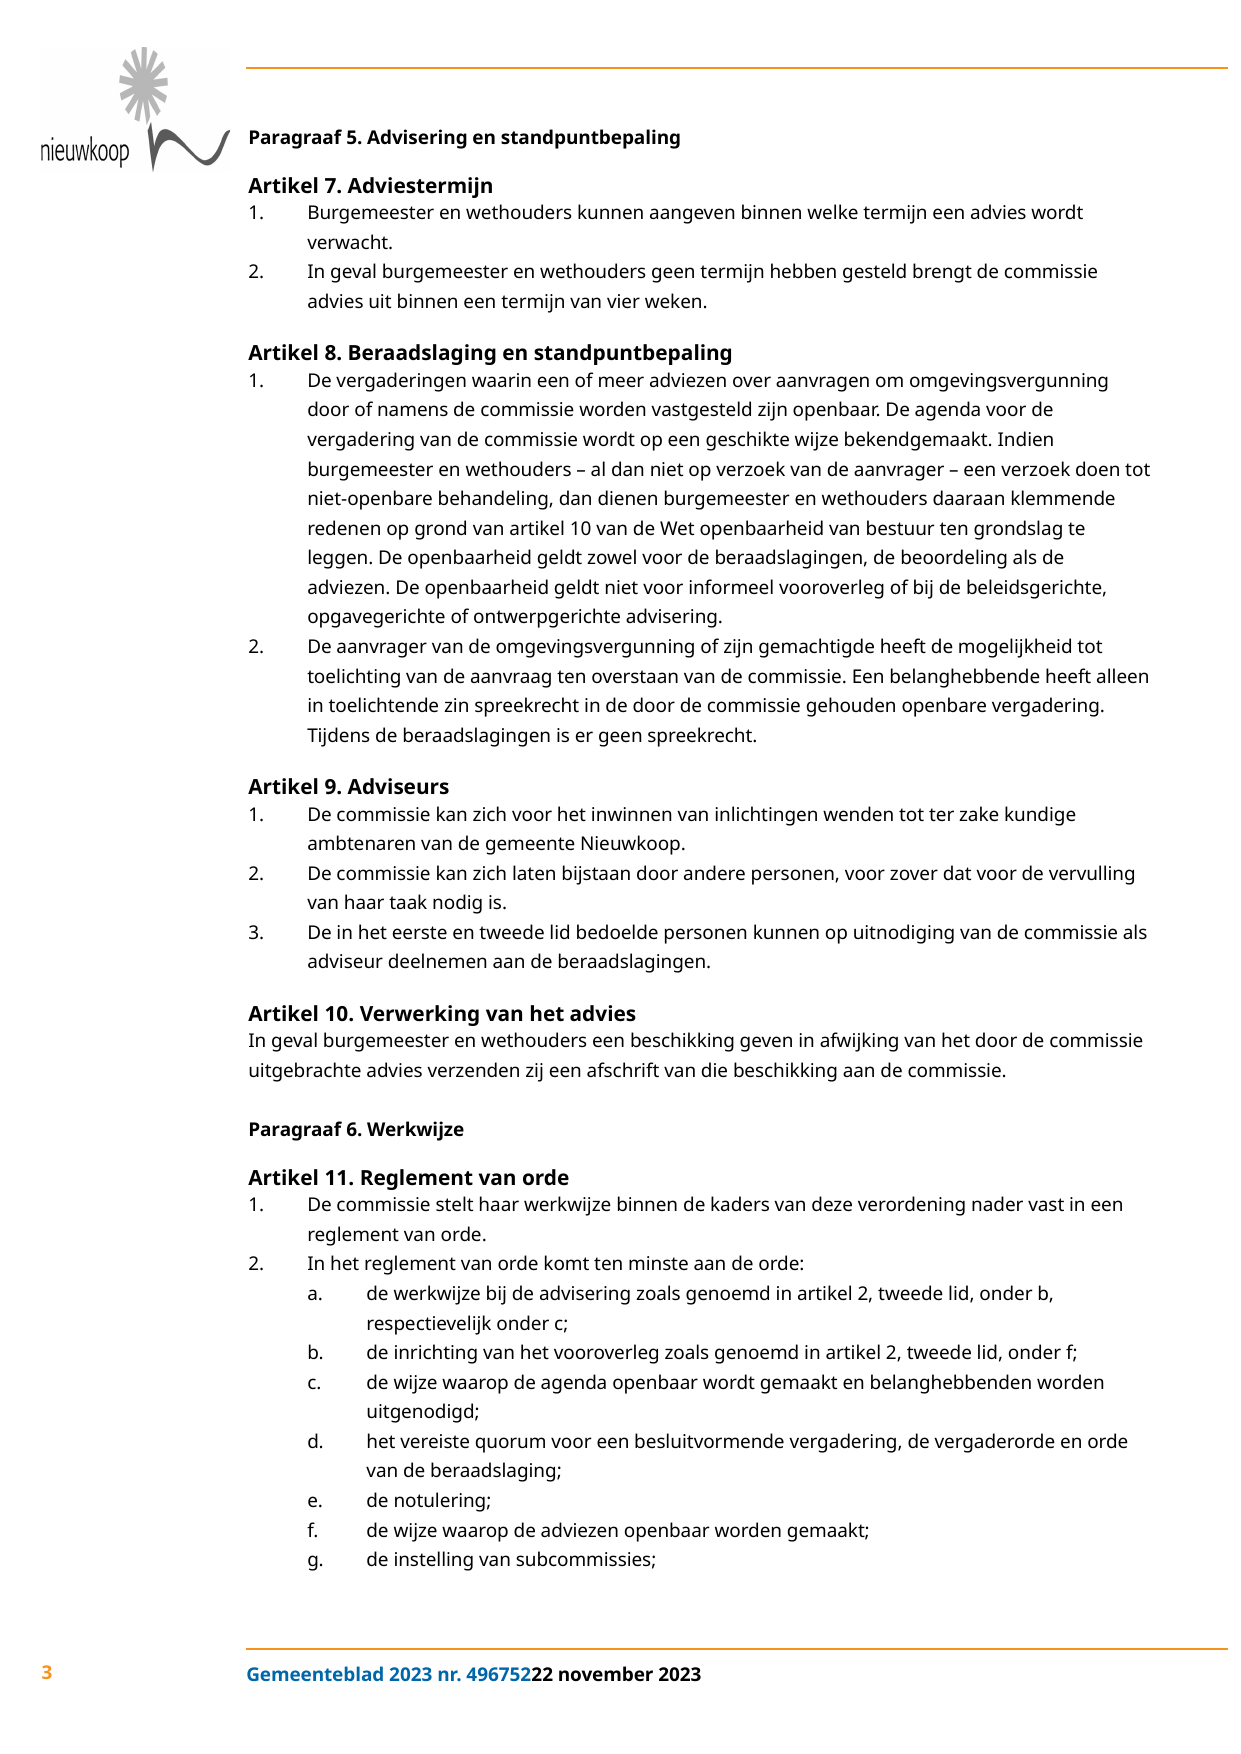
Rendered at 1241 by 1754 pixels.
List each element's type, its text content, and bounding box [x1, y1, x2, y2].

list De aanvrager van de omgevingsvergunning of zijn gemachtigde heeft de mogelijkheid tot toelichting van de aanvraag ten overstaan van de commissie. Een belanghebbende heeft alleen in toelichtende zin spreekrecht in de door de commissie gehouden openbare vergadering. Tijdens de beraadslagingen is er geen spreekrecht. [248, 633, 1152, 748]
list De in het eerste en tweede lid bedoelde personen kunnen op uitnodiging van de commissie als adviseur deelnemen aan de beraadslagingen. [248, 919, 1152, 974]
text Artikel 7. Adviestermijn [248, 171, 1152, 199]
list De vergaderingen waarin een of meer adviezen over aanvragen om omgevingsvergunning door of namens de commissie worden vastgesteld zijn openbaar. De agenda voor de vergadering van de commissie wordt op een geschikte wijze bekendgemaakt. Indien burgemeester en wethouders – al dan niet op verzoek van de aanvrager – een verzoek doen tot niet-openbare behandeling, dan dienen burgemeester en wethouders daaraan klemmende redenen op grond van artikel 10 van de Wet openbaarheid van bestuur ten grondslag te leggen. De openbaarheid geldt zowel voor de beraadslagingen, de beoordeling als de adviezen. De openbaarheid geldt niet voor informeel vooroverleg of bij de beleidsgerichte, opgavegerichte of ontwerpgerichte advisering. [248, 367, 1152, 629]
text In geval burgemeester en wethouders een beschikking geven in afwijking van het door de commissie uitgebrachte advies verzenden zij een afschrift van die beschikking aan de commissie. [248, 1028, 1152, 1083]
text Artikel 8. Beraadslaging en standpuntbepaling [248, 338, 1152, 367]
list de wijze waarop de agenda openbaar wordt gemaakt en belanghebbenden worden uitgenodigd; [307, 1369, 1152, 1424]
list De commissie kan zich laten bijstaan door andere personen, voor zover dat voor de vervulling van haar taak nodig is. [248, 860, 1152, 915]
list In geval burgemeester en wethouders geen termijn hebben gesteld brengt de commissie advies uit binnen een termijn van vier weken. [248, 258, 1152, 314]
list De commissie stelt haar werkwijze binnen de kaders van deze verordening nader vast in een reglement van orde. [248, 1191, 1152, 1247]
text Paragraaf 6. Werkwijze [248, 1116, 1152, 1142]
text Artikel 10. Verwerking van het advies [248, 999, 1152, 1028]
picture [41, 47, 231, 172]
list de notulering; [307, 1487, 1152, 1513]
list De commissie kan zich voor het inwinnen van inlichtingen wenden tot ter zake kundige ambtenaren van de gemeente Nieuwkoop. [248, 801, 1152, 856]
text Artikel 9. Adviseurs [248, 772, 1152, 801]
list de inrichting van het vooroverleg zoals genoemd in artikel 2, tweede lid, onder f; [307, 1339, 1152, 1365]
list Burgemeester en wethouders kunnen aangeven binnen welke termijn een advies wordt verwacht. [248, 199, 1152, 255]
list het vereiste quorum voor een besluitvormende vergadering, de vergaderorde en orde van de beraadslaging; [307, 1428, 1152, 1483]
list de werkwijze bij de advisering zoals genoemd in artikel 2, tweede lid, onder b, respectievelijk onder c; [307, 1280, 1152, 1335]
list de instelling van subcommissies; [307, 1546, 1152, 1572]
list de wijze waarop de adviezen openbaar worden gemaakt; [307, 1517, 1152, 1542]
text Paragraaf 5. Advisering en standpuntbepaling [248, 124, 1152, 150]
text Artikel 11. Reglement van orde [248, 1163, 1152, 1191]
list In het reglement van orde komt ten minste aan de orde: [248, 1251, 1152, 1276]
